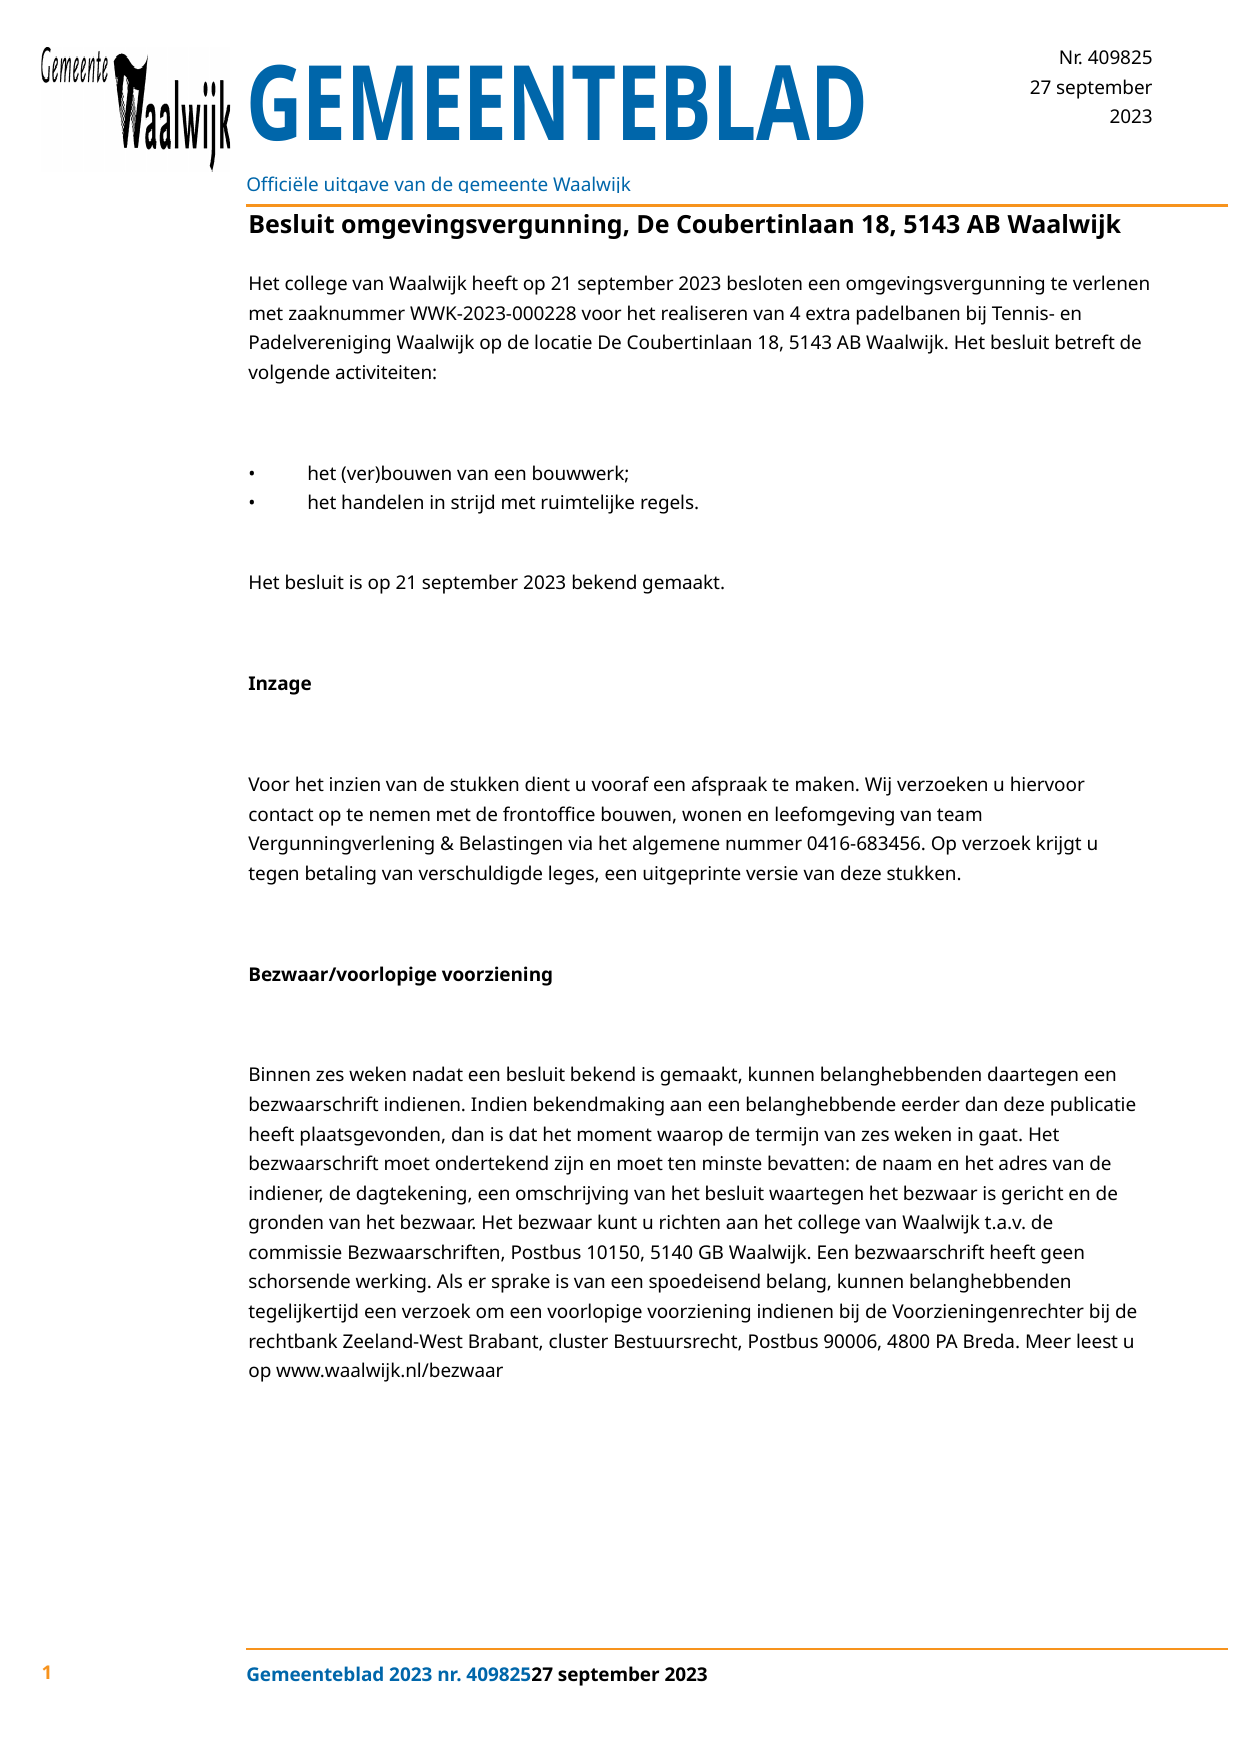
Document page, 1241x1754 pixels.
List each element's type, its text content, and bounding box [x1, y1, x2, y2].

list het handelen in strijd met ruimtelijke regels. [248, 489, 1152, 515]
text Inzage [248, 670, 1152, 696]
text Binnen zes weken nadat een besluit bekend is gemaakt, kunnen belanghebbenden daartegen een bezwaarschrift indienen. Indien bekendmaking aan een belanghebbende eerder dan deze publicatie heeft plaatsgevonden, dan is dat het moment waarop de termijn van zes weken in gaat. Het bezwaarschrift moet ondertekend zijn en moet ten minste bevatten: de naam en het adres van de indiener, de dagtekening, een omschrijving van het besluit waartegen het bezwaar is gericht en de gronden van het bezwaar. Het bezwaar kunt u richten aan het college van Waalwijk t.a.v. de commissie Bezwaarschriften, Postbus 10150, 5140 GB Waalwijk. Een bezwaarschrift heeft geen schorsende werking. Als er sprake is van een spoedeisend belang, kunnen belanghebbenden tegelijkertijd een verzoek om een voorlopige voorziening indienen bij de Voorzieningenrechter bij de rechtbank Zeeland-West Brabant, cluster Bestuursrecht, Postbus 90006, 4800 PA Breda. Meer leest u op www.waalwijk.nl/bezwaar [248, 1062, 1152, 1383]
text Het college van Waalwijk heeft op 21 september 2023 besloten een omgevingsvergunning te verlenen met zaaknummer WWK-2023-000228 voor het realiseren van 4 extra padelbanen bij Tennis- en Padelvereniging Waalwijk op de locatie De Coubertinlaan 18, 5143 AB Waalwijk. Het besluit betreft de volgende activiteiten: [248, 270, 1152, 385]
list het (ver)bouwen van een bouwwerk; [248, 460, 1152, 486]
text Bezwaar/voorlopige voorziening [248, 961, 1152, 986]
picture [41, 47, 231, 172]
text Besluit omgevingsvergunning, De Coubertinlaan 18, 5143 AB Waalwijk [248, 207, 1152, 241]
text Voor het inzien van de stukken dient u vooraf een afspraak te maken. Wij verzoeken u hiervoor contact op te nemen met de frontoffice bouwen, wonen en leefomgeving van team Vergunningverlening & Belastingen via het algemene nummer 0416-683456. Op verzoek krijgt u tegen betaling van verschuldigde leges, een uitgeprinte versie van deze stukken. [248, 771, 1152, 886]
text Het besluit is op 21 september 2023 bekend gemaakt. [248, 569, 1152, 595]
